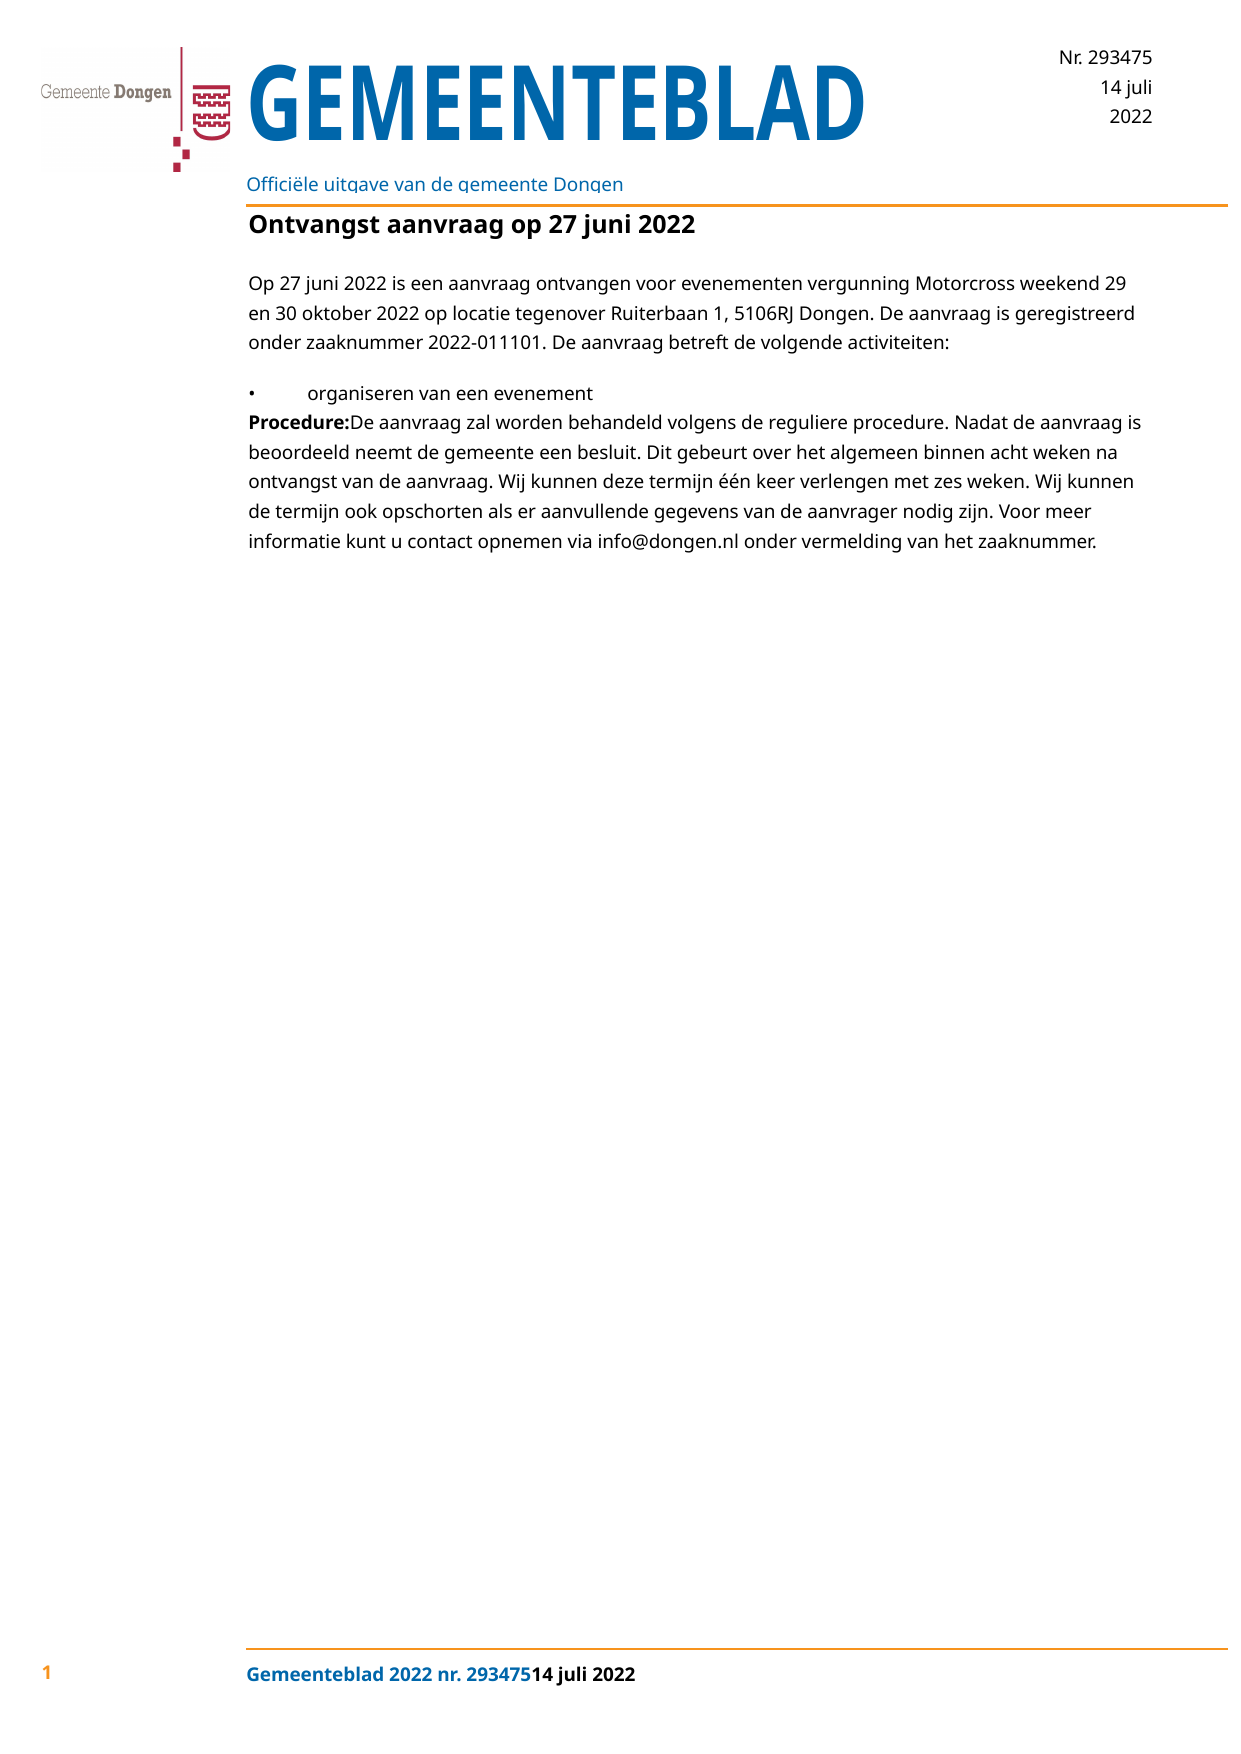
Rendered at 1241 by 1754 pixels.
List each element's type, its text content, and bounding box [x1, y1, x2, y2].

text Procedure:De aanvraag zal worden behandeld volgens de reguliere procedure. Nadat de aanvraag is beoordeeld neemt de gemeente een besluit. Dit gebeurt over het algemeen binnen acht weken na ontvangst van de aanvraag. Wij kunnen deze termijn één keer verlengen met zes weken. Wij kunnen de termijn ook opschorten als er aanvullende gegevens van de aanvrager nodig zijn. Voor meer informatie kunt u contact opnemen via info@dongen.nl onder vermelding van het zaaknummer. [248, 409, 1152, 553]
picture [41, 47, 231, 172]
text Ontvangst aanvraag op 27 juni 2022 [248, 207, 1152, 241]
text Op 27 juni 2022 is een aanvraag ontvangen voor evenementen vergunning Motorcross weekend 29 en 30 oktober 2022 op locatie tegenover Ruiterbaan 1, 5106RJ Dongen. De aanvraag is geregistreerd onder zaaknummer 2022-011101. De aanvraag betreft de volgende activiteiten: [248, 270, 1152, 355]
list organiseren van een evenement [248, 380, 1152, 406]
